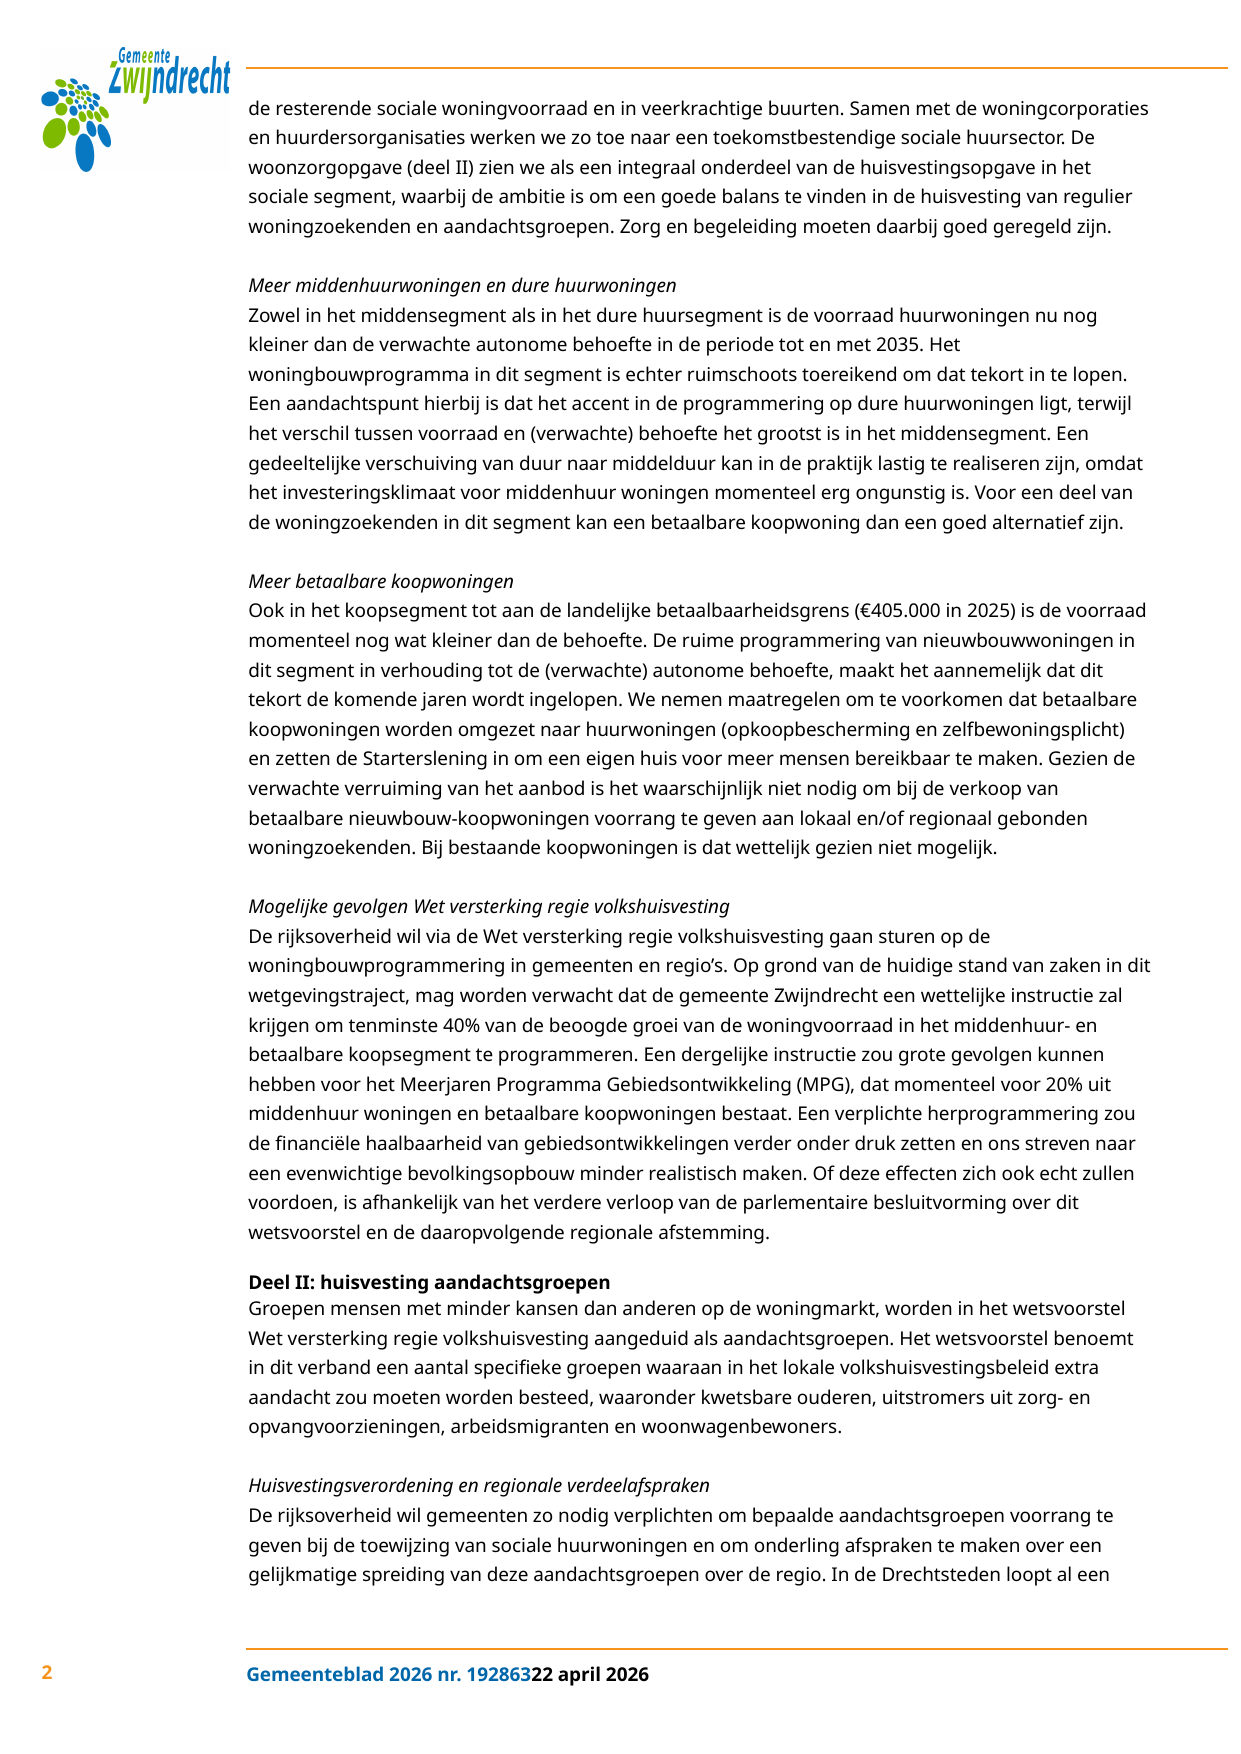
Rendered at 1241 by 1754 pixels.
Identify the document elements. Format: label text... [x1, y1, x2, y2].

text Groepen mensen met minder kansen dan anderen op de woningmarkt, worden in het wetsvoorstel Wet versterking regie volkshuisvesting aangeduid als aandachtsgroepen. Het wetsvoorstel benoemt in dit verband een aantal specifieke groepen waaraan in het lokale volkshuisvestingsbeleid extra aandacht zou moeten worden besteed, waaronder kwetsbare ouderen, uitstromers uit zorg- en opvangvoorzieningen, arbeidsmigranten en woonwagenbewoners. [248, 1295, 1152, 1439]
picture [41, 47, 231, 172]
text Meer middenhuurwoningen en dure huurwoningen [248, 272, 1152, 298]
text De rijksoverheid wil gemeenten zo nodig verplichten om bepaalde aandachtsgroepen voorrang te geven bij de toewijzing van sociale huurwoningen en om onderling afspraken te maken over een gelijkmatige spreiding van deze aandachtsgroepen over de regio. In de Drechtsteden loopt al een [248, 1502, 1152, 1587]
text Deel II: huisvesting aandachtsgroepen [248, 1269, 1152, 1295]
text Meer betaalbare koopwoningen [248, 568, 1152, 594]
text Huisvestingsverordening en regionale verdeelafspraken [248, 1473, 1152, 1498]
text De rijksoverheid wil via de Wet versterking regie volkshuisvesting gaan sturen op de woningbouwprogrammering in gemeenten en regio’s. Op grond van de huidige stand van zaken in dit wetgevingstraject, mag worden verwacht dat de gemeente Zwijndrecht een wettelijke instructie zal krijgen om tenminste 40% van de beoogde groei van de woningvoorraad in het middenhuur- en betaalbare koopsegment te programmeren. Een dergelijke instructie zou grote gevolgen kunnen hebben voor het Meerjaren Programma Gebiedsontwikkeling (MPG), dat momenteel voor 20% uit middenhuur woningen en betaalbare koopwoningen bestaat. Een verplichte herprogrammering zou de financiële haalbaarheid van gebiedsontwikkelingen verder onder druk zetten en ons streven naar een evenwichtige bevolkingsopbouw minder realistisch maken. Of deze effecten zich ook echt zullen voordoen, is afhankelijk van het verdere verloop van de parlementaire besluitvorming over dit wetsvoorstel en de daaropvolgende regionale afstemming. [248, 923, 1152, 1245]
text Zowel in het middensegment als in het dure huursegment is de voorraad huurwoningen nu nog kleiner dan de verwachte autonome behoefte in de periode tot en met 2035. Het woningbouwprogramma in dit segment is echter ruimschoots toereikend om dat tekort in te lopen. Een aandachtspunt hierbij is dat het accent in de programmering op dure huurwoningen ligt, terwijl het verschil tussen voorraad en (verwachte) behoefte het grootst is in het middensegment. Een gedeeltelijke verschuiving van duur naar middelduur kan in de praktijk lastig te realiseren zijn, omdat het investeringsklimaat voor middenhuur woningen momenteel erg ongunstig is. Voor een deel van de woningzoekenden in dit segment kan een betaalbare koopwoning dan een goed alternatief zijn. [248, 302, 1152, 535]
text Ook in het koopsegment tot aan de landelijke betaalbaarheidsgrens (€405.000 in 2025) is de voorraad momenteel nog wat kleiner dan de behoefte. De ruime programmering van nieuwbouwwoningen in dit segment in verhouding tot de (verwachte) autonome behoefte, maakt het aannemelijk dat dit tekort de komende jaren wordt ingelopen. We nemen maatregelen om te voorkomen dat betaalbare koopwoningen worden omgezet naar huurwoningen (opkoopbescherming en zelfbewoningsplicht) en zetten de Starterslening in om een eigen huis voor meer mensen bereikbaar te maken. Gezien de verwachte verruiming van het aanbod is het waarschijnlijk niet nodig om bij de verkoop van betaalbare nieuwbouw-koopwoningen voorrang te geven aan lokaal en/of regionaal gebonden woningzoekenden. Bij bestaande koopwoningen is dat wettelijk gezien niet mogelijk. [248, 598, 1152, 860]
text de resterende sociale woningvoorraad en in veerkrachtige buurten. Samen met de woningcorporaties en huurdersorganisaties werken we zo toe naar een toekomstbestendige sociale huursector. De woonzorgopgave (deel II) zien we als een integraal onderdeel van de huisvestingsopgave in het sociale segment, waarbij de ambitie is om een goede balans te vinden in de huisvesting van regulier woningzoekenden en aandachtsgroepen. Zorg en begeleiding moeten daarbij goed geregeld zijn. [248, 95, 1152, 239]
text Mogelijke gevolgen Wet versterking regie volkshuisvesting [248, 893, 1152, 919]
